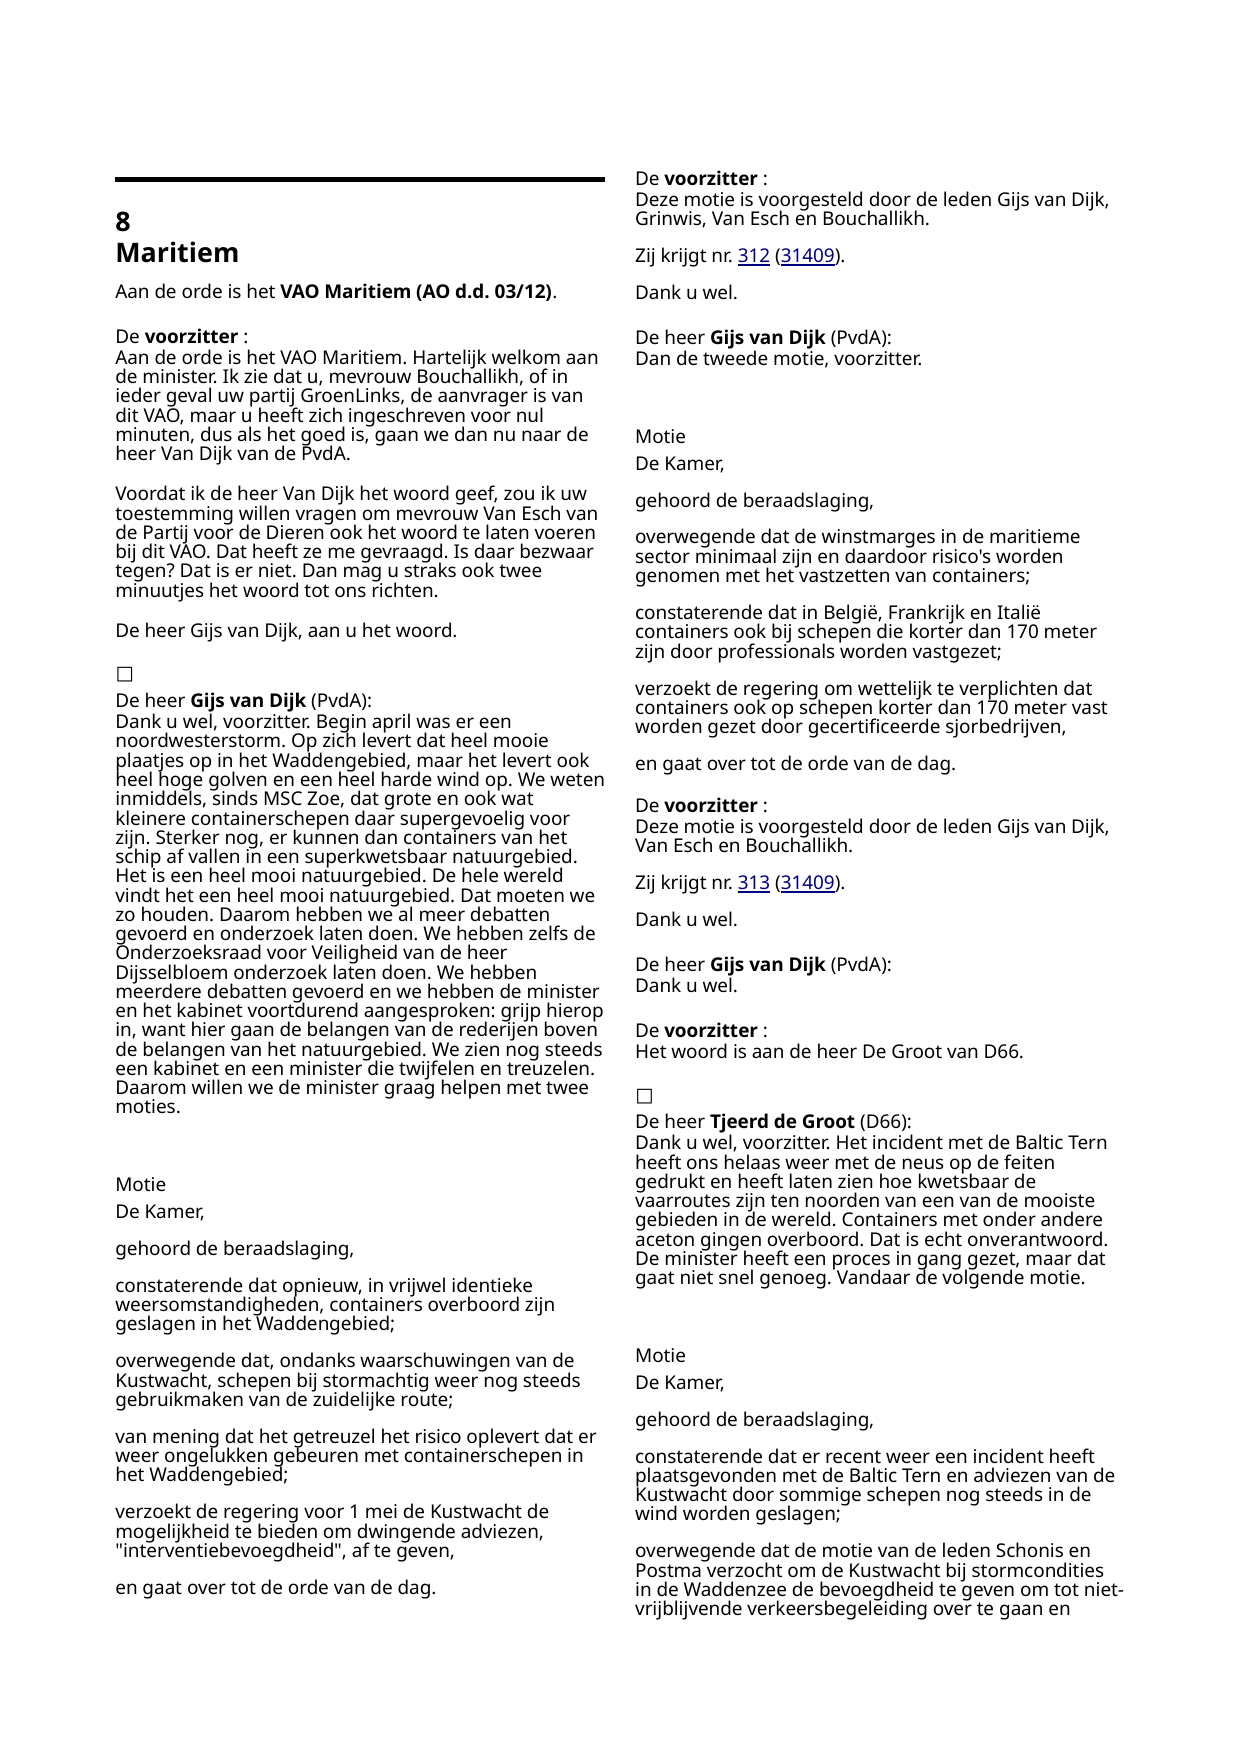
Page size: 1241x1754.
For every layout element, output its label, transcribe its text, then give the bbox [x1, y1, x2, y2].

text ⬜ [115, 662, 605, 687]
text overwegende dat de winstmarges in de maritieme sector minimaal zijn en daardoor risico's worden genomen met het vastzetten van containers; [635, 528, 1125, 586]
text Aan de orde is het VAO Maritiem. Hartelijk welkom aan de minister. Ik zie dat u, mevrouw Bouchallikh, of in ieder geval uw partij GroenLinks, de aanvrager is van dit VAO, maar u heeft zich ingeschreven voor nul minuten, dus als het goed is, gaan we dan nu naar de heer Van Dijk van de PvdA. [115, 349, 605, 464]
text verzoekt de regering voor 1 mei de Kustwacht de mogelijkheid te bieden om dwingende adviezen, "interventiebevoegdheid", af te geven, [115, 1503, 605, 1561]
text De voorzitter : [635, 792, 1125, 818]
text Zij krijgt nr. 313 (31409). [635, 874, 1125, 893]
text Aan de orde is het VAO Maritiem (AO d.d. 03/12). [115, 283, 605, 302]
text Dank u wel. [635, 977, 1125, 996]
text van mening dat het getreuzel het risico oplevert dat er weer ongelukken gebeuren met containerschepen in het Waddengebied; [115, 1428, 605, 1486]
text overwegende dat de motie van de leden Schonis en Postma verzocht om de Kustwacht bij stormcondities in de Waddenzee de bevoegdheid te geven om tot niet-vrijblijvende verkeersbegeleiding over te gaan en [635, 1542, 1125, 1619]
text De voorzitter : [635, 165, 1125, 191]
text Maritiem [115, 239, 605, 283]
text constaterende dat opnieuw, in vrijwel identieke weersomstandigheden, containers overboord zijn geslagen in het Waddengebied; [115, 1277, 605, 1335]
text gehoord de beraadslaging, [115, 1240, 605, 1259]
text en gaat over tot de orde van de dag. [115, 1579, 605, 1598]
text De heer Tjeerd de Groot (D66): [635, 1109, 1125, 1134]
text verzoekt de regering om wettelijk te verplichten dat containers ook op schepen korter dan 170 meter vast worden gezet door gecertificeerde sjorbedrijven, [635, 679, 1125, 737]
text De voorzitter : [115, 323, 605, 349]
text overwegende dat, ondanks waarschuwingen van de Kustwacht, schepen bij stormachtig weer nog steeds gebruikmaken van de zuidelijke route; [115, 1352, 605, 1410]
text De heer Gijs van Dijk (PvdA): [635, 951, 1125, 977]
text Het woord is aan de heer De Groot van D66. [635, 1043, 1125, 1062]
text Zij krijgt nr. 312 (31409). [635, 247, 1125, 267]
text Dank u wel, voorzitter. Het incident met de Baltic Tern heeft ons helaas weer met de neus op de feiten gedrukt en heeft laten zien hoe kwetsbaar de vaarroutes zijn ten noorden van een van de mooiste gebieden in de wereld. Containers met onder andere aceton gingen overboord. Dat is echt onverantwoord. De minister heeft een proces in gang gezet, maar dat gaat niet snel genoeg. Vandaar de volgende motie. [635, 1134, 1125, 1288]
text De Kamer, [115, 1203, 605, 1222]
text gehoord de beraadslaging, [635, 492, 1125, 511]
text Deze motie is voorgesteld door de leden Gijs van Dijk, Van Esch en Bouchallikh. [635, 818, 1125, 856]
text De heer Gijs van Dijk (PvdA): [115, 687, 605, 713]
text De voorzitter : [635, 1017, 1125, 1043]
text ⬜ [635, 1083, 1125, 1109]
text constaterende dat er recent weer een incident heeft plaatsgevonden met de Baltic Tern en adviezen van de Kustwacht door sommige schepen nog steeds in de wind worden geslagen; [635, 1448, 1125, 1525]
text Dank u wel. [635, 911, 1125, 930]
text De heer Gijs van Dijk (PvdA): [635, 324, 1125, 350]
text constaterende dat in België, Frankrijk en Italië containers ook bij schepen die korter dan 170 meter zijn door professionals worden vastgezet; [635, 604, 1125, 662]
text gehoord de beraadslaging, [635, 1411, 1125, 1430]
text Motie [635, 1342, 1125, 1368]
text en gaat over tot de orde van de dag. [635, 755, 1125, 774]
text De heer Gijs van Dijk, aan u het woord. [115, 622, 605, 641]
text De Kamer, [635, 454, 1125, 474]
text 8 [115, 203, 605, 239]
text Voordat ik de heer Van Dijk het woord geef, zou ik uw toestemming willen vragen om mevrouw Van Esch van de Partij voor de Dieren ook het woord te laten voeren bij dit VAO. Dat heeft ze me gevraagd. Is daar bezwaar tegen? Dat is er niet. Dan mag u straks ook twee minuutjes het woord tot ons richten. [115, 485, 605, 601]
text Deze motie is voorgesteld door de leden Gijs van Dijk, Grinwis, Van Esch en Bouchallikh. [635, 191, 1125, 229]
text Dank u wel. [635, 284, 1125, 304]
text Motie [115, 1171, 605, 1197]
text Dan de tweede motie, voorzitter. [635, 350, 1125, 369]
text Dank u wel, voorzitter. Begin april was er een noordwesterstorm. Op zich levert dat heel mooie plaatjes op in het Waddengebied, maar het levert ook heel hoge golven en een heel harde wind op. We weten inmiddels, sinds MSC Zoe, dat grote en ook wat kleinere containerschepen daar supergevoelig voor zijn. Sterker nog, er kunnen dan containers van het schip af vallen in een superkwetsbaar natuurgebied. Het is een heel mooi natuurgebied. De hele wereld vindt het een heel mooi natuurgebied. Dat moeten we zo houden. Daarom hebben we al meer debatten gevoerd en onderzoek laten doen. We hebben zelfs de Onderzoeksraad voor Veiligheid van de heer Dijsselbloem onderzoek laten doen. We hebben meerdere debatten gevoerd en we hebben de minister en het kabinet voortdurend aangesproken: grijp hierop in, want hier gaan de belangen van de rederijen boven de belangen van het natuurgebied. We zien nog steeds een kabinet en een minister die twijfelen en treuzelen. Daarom willen we de minister graag helpen met twee moties. [115, 713, 605, 1118]
text Motie [635, 423, 1125, 449]
text De Kamer, [635, 1374, 1125, 1393]
